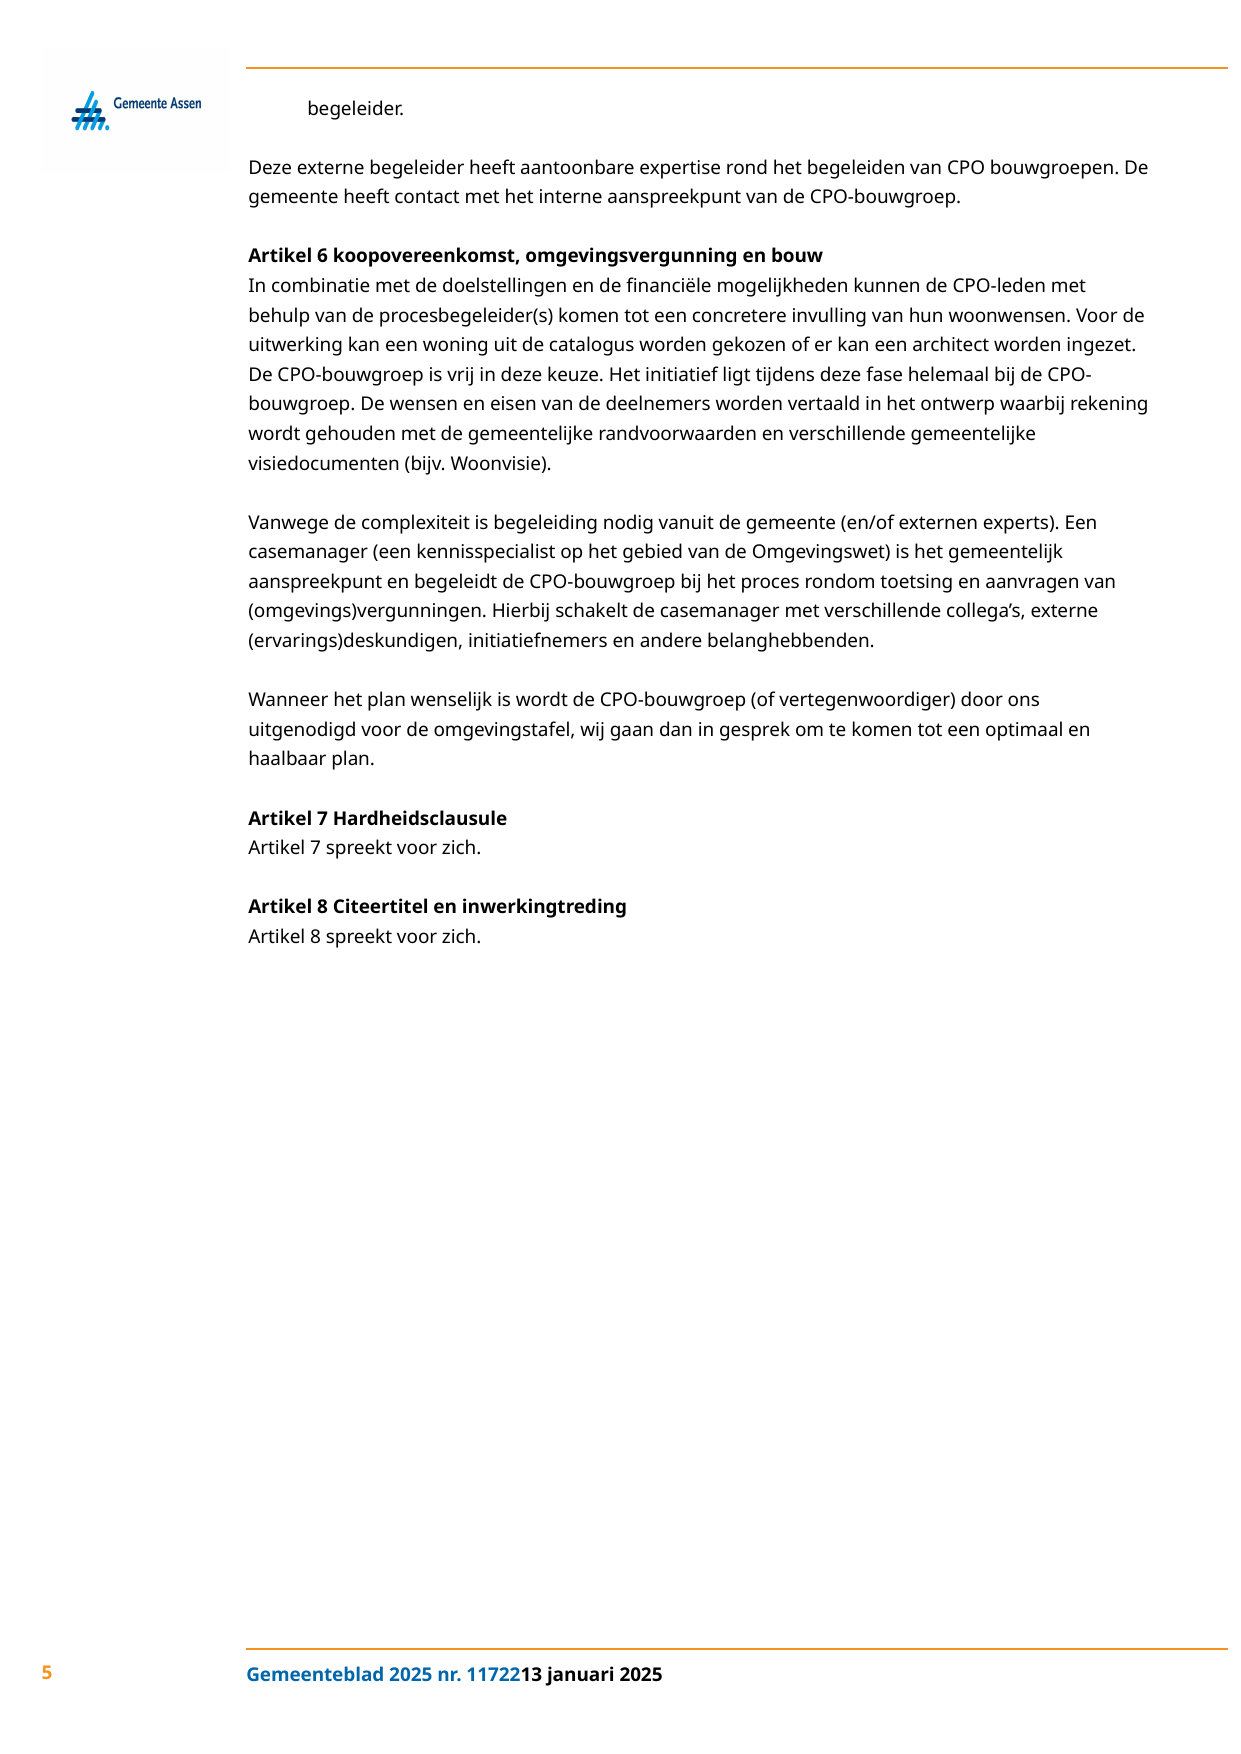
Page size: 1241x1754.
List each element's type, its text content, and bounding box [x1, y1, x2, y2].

text Deze externe begeleider heeft aantoonbare expertise rond het begeleiden van CPO bouwgroepen. De gemeente heeft contact met het interne aanspreekpunt van de CPO-bouwgroep. [248, 154, 1152, 209]
text Artikel 7 spreekt voor zich. [248, 834, 1152, 860]
text Artikel 6 koopovereenkomst, omgevingsvergunning en bouw [248, 243, 1152, 268]
text Wanneer het plan wenselijk is wordt de CPO-bouwgroep (of vertegenwoordiger) door ons uitgenodigd voor de omgevingstafel, wij gaan dan in gesprek om te komen tot een optimaal en haalbaar plan. [248, 686, 1152, 771]
list begeleider. [248, 95, 1152, 121]
picture [41, 47, 231, 172]
text In combinatie met de doelstellingen en de financiële mogelijkheden kunnen de CPO-leden met behulp van de procesbegeleider(s) komen tot een concretere invulling van hun woonwensen. Voor de uitwerking kan een woning uit de catalogus worden gekozen of er kan een architect worden ingezet. De CPO-bouwgroep is vrij in deze keuze. Het initiatief ligt tijdens deze fase helemaal bij de CPO-bouwgroep. De wensen en eisen van de deelnemers worden vertaald in het ontwerp waarbij rekening wordt gehouden met de gemeentelijke randvoorwaarden en verschillende gemeentelijke visiedocumenten (bijv. Woonvisie). [248, 272, 1152, 476]
text Artikel 8 spreekt voor zich. [248, 923, 1152, 949]
text Artikel 8 Citeertitel en inwerkingtreding [248, 893, 1152, 919]
text Artikel 7 Hardheidsclausule [248, 805, 1152, 831]
text Vanwege de complexiteit is begeleiding nodig vanuit de gemeente (en/of externen experts). Een casemanager (een kennisspecialist op het gebied van de Omgevingswet) is het gemeentelijk aanspreekpunt en begeleidt de CPO-bouwgroep bij het proces rondom toetsing en aanvragen van (omgevings)vergunningen. Hierbij schakelt de casemanager met verschillende collega’s, externe (ervarings)deskundigen, initiatiefnemers en andere belanghebbenden. [248, 509, 1152, 653]
